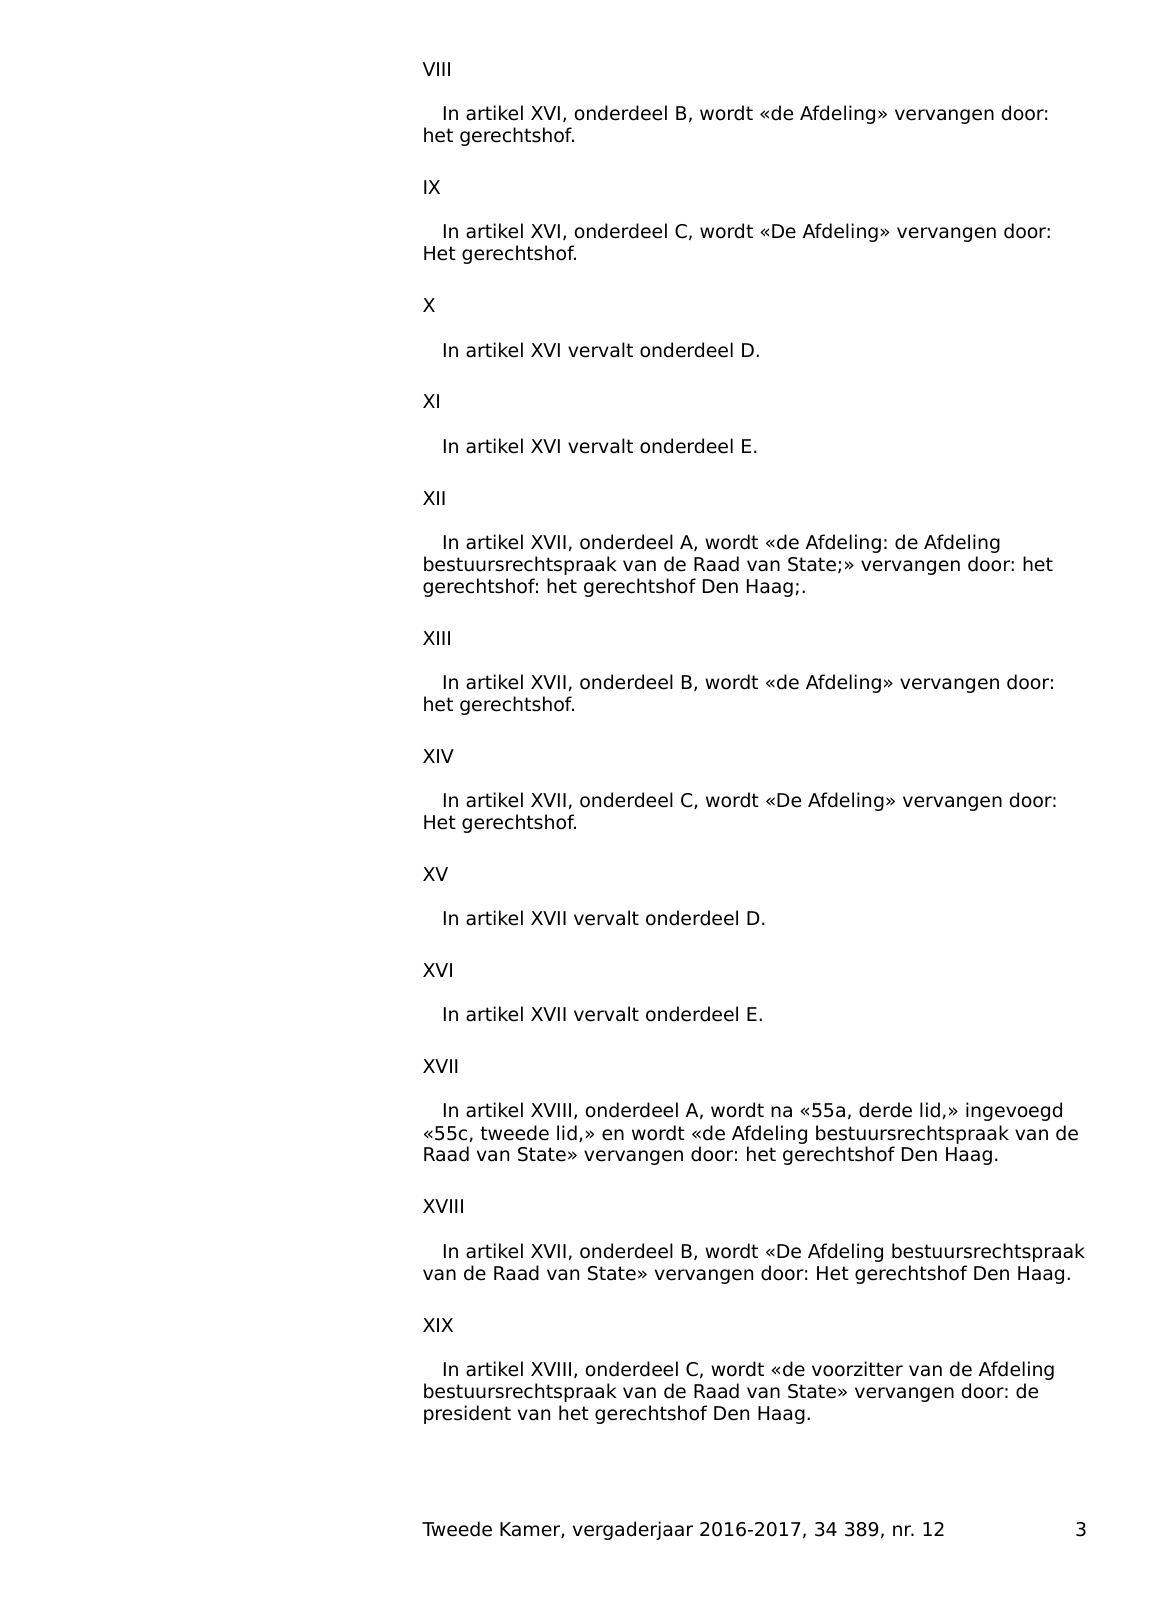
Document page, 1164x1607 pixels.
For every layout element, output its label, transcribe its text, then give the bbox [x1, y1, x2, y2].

subtitle XIX [422, 1314, 1087, 1336]
text In artikel XVI, onderdeel C, wordt «De Afdeling» vervangen door: Het gerechtshof. [422, 221, 1087, 265]
subtitle X [422, 295, 1087, 317]
subtitle IX [422, 177, 1087, 199]
text In artikel XVII, onderdeel C, wordt «De Afdeling» vervangen door: Het gerechtshof. [422, 790, 1087, 834]
text In artikel XVII, onderdeel A, wordt «de Afdeling: de Afdeling bestuursrechtspraak van de Raad van State;» vervangen door: het gerechtshof: het gerechtshof Den Haag;. [422, 532, 1087, 598]
text In artikel XVIII, onderdeel C, wordt «de voorzitter van de Afdeling bestuursrechtspraak van de Raad van State» vervangen door: de president van het gerechtshof Den Haag. [422, 1359, 1087, 1424]
subtitle XV [422, 864, 1087, 886]
text In artikel XVI vervalt onderdeel D. [422, 339, 1087, 361]
text In artikel XVI vervalt onderdeel E. [422, 436, 1087, 458]
subtitle XIV [422, 746, 1087, 768]
text In artikel XVII, onderdeel B, wordt «de Afdeling» vervangen door: het gerechtshof. [422, 672, 1087, 716]
text In artikel XVII vervalt onderdeel D. [422, 908, 1087, 930]
text In artikel XVI, onderdeel B, wordt «de Afdeling» vervangen door: het gerechtshof. [422, 103, 1087, 147]
subtitle XVIII [422, 1196, 1087, 1218]
subtitle XVII [422, 1056, 1087, 1078]
subtitle XIII [422, 628, 1087, 650]
subtitle VIII [422, 59, 1087, 81]
subtitle XVI [422, 960, 1087, 982]
text In artikel XVII, onderdeel B, wordt «De Afdeling bestuursrechtspraak van de Raad van State» vervangen door: Het gerechtshof Den Haag. [422, 1241, 1087, 1284]
subtitle XII [422, 488, 1087, 509]
subtitle XI [422, 391, 1087, 413]
text In artikel XVIII, onderdeel A, wordt na «55a, derde lid,» ingevoegd «55c, tweede lid,» en wordt «de Afdeling bestuursrechtspraak van de Raad van State» vervangen door: het gerechtshof Den Haag. [422, 1100, 1087, 1166]
text In artikel XVII vervalt onderdeel E. [422, 1004, 1087, 1026]
